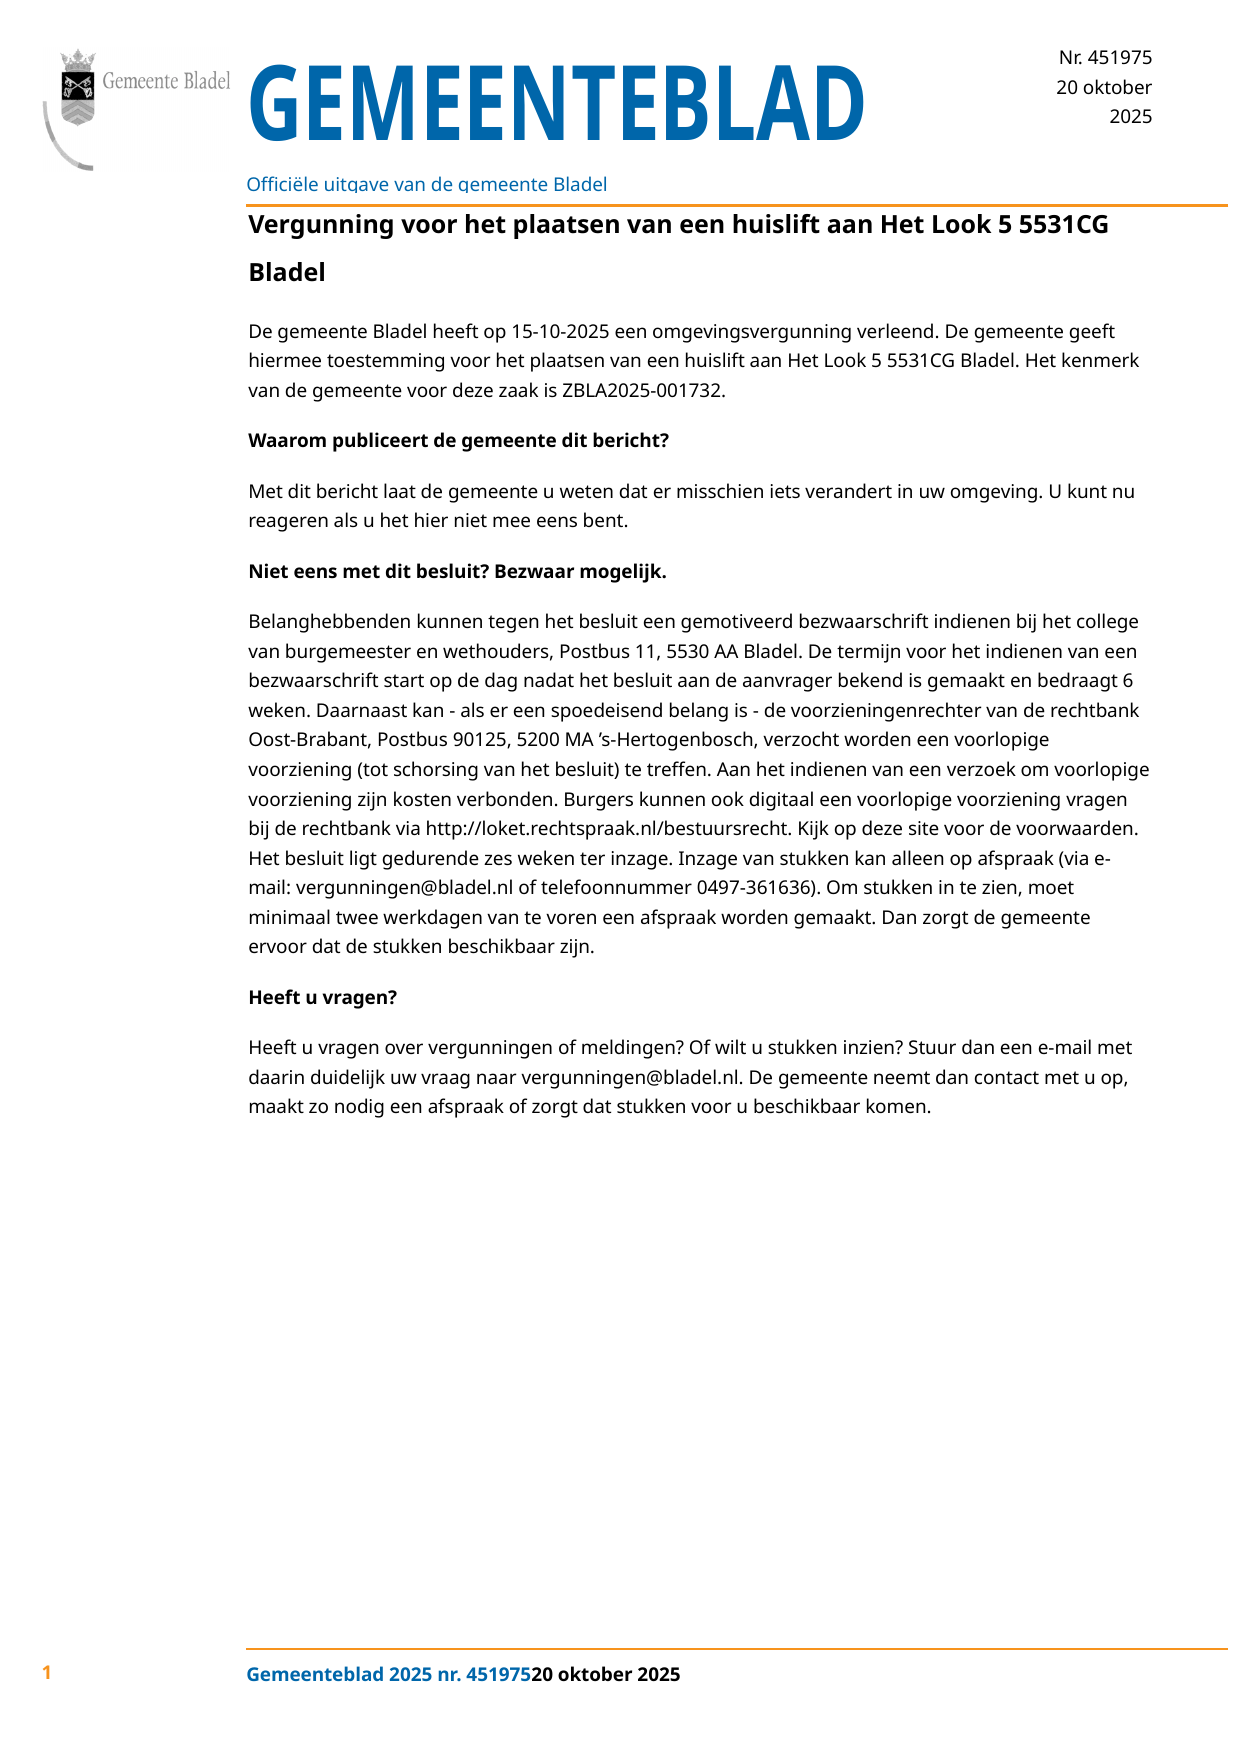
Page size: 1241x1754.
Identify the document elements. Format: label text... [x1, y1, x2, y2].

text Heeft u vragen over vergunningen of meldingen? Of wilt u stukken inzien? Stuur dan een e-mail met daarin duidelijk uw vraag naar vergunningen@bladel.nl. De gemeente neemt dan contact met u op, maakt zo nodig een afspraak of zorgt dat stukken voor u beschikbaar komen. [248, 1034, 1152, 1119]
text Met dit bericht laat de gemeente u weten dat er misschien iets verandert in uw omgeving. U kunt nu reageren als u het hier niet mee eens bent. [248, 478, 1152, 533]
text Niet eens met dit besluit? Bezwaar mogelijk. [248, 558, 1152, 584]
text Waarom publiceert de gemeente dit bericht? [248, 427, 1152, 453]
text De gemeente Bladel heeft op 15-10-2025 een omgevingsvergunning verleend. De gemeente geeft hiermee toestemming voor het plaatsen van een huislift aan Het Look 5 5531CG Bladel. Het kenmerk van de gemeente voor deze zaak is ZBLA2025-001732. [248, 318, 1152, 403]
text Belanghebbenden kunnen tegen het besluit een gemotiveerd bezwaarschrift indienen bij het college van burgemeester en wethouders, Postbus 11, 5530 AA Bladel. De termijn voor het indienen van een bezwaarschrift start op de dag nadat het besluit aan de aanvrager bekend is gemaakt en bedraagt 6 weken. Daarnaast kan - als er een spoedeisend belang is - de voorzieningenrechter van de rechtbank Oost-Brabant, Postbus 90125, 5200 MA ’s-Hertogenbosch, verzocht worden een voorlopige voorziening (tot schorsing van het besluit) te treffen. Aan het indienen van een verzoek om voorlopige voorziening zijn kosten verbonden. Burgers kunnen ook digitaal een voorlopige voorziening vragen bij de rechtbank via http://loket.rechtspraak.nl/bestuursrecht. Kijk op deze site voor de voorwaarden. Het besluit ligt gedurende zes weken ter inzage. Inzage van stukken kan alleen op afspraak (via e-mail: vergunningen@bladel.nl of telefoonnummer 0497-361636). Om stukken in te zien, moet minimaal twee werkdagen van te voren een afspraak worden gemaakt. Dan zorgt de gemeente ervoor dat de stukken beschikbaar zijn. [248, 608, 1152, 959]
picture [41, 47, 231, 172]
text Heeft u vragen? [248, 984, 1152, 1010]
text Vergunning voor het plaatsen van een huislift aan Het Look 5 5531CG Bladel [248, 207, 1152, 288]
